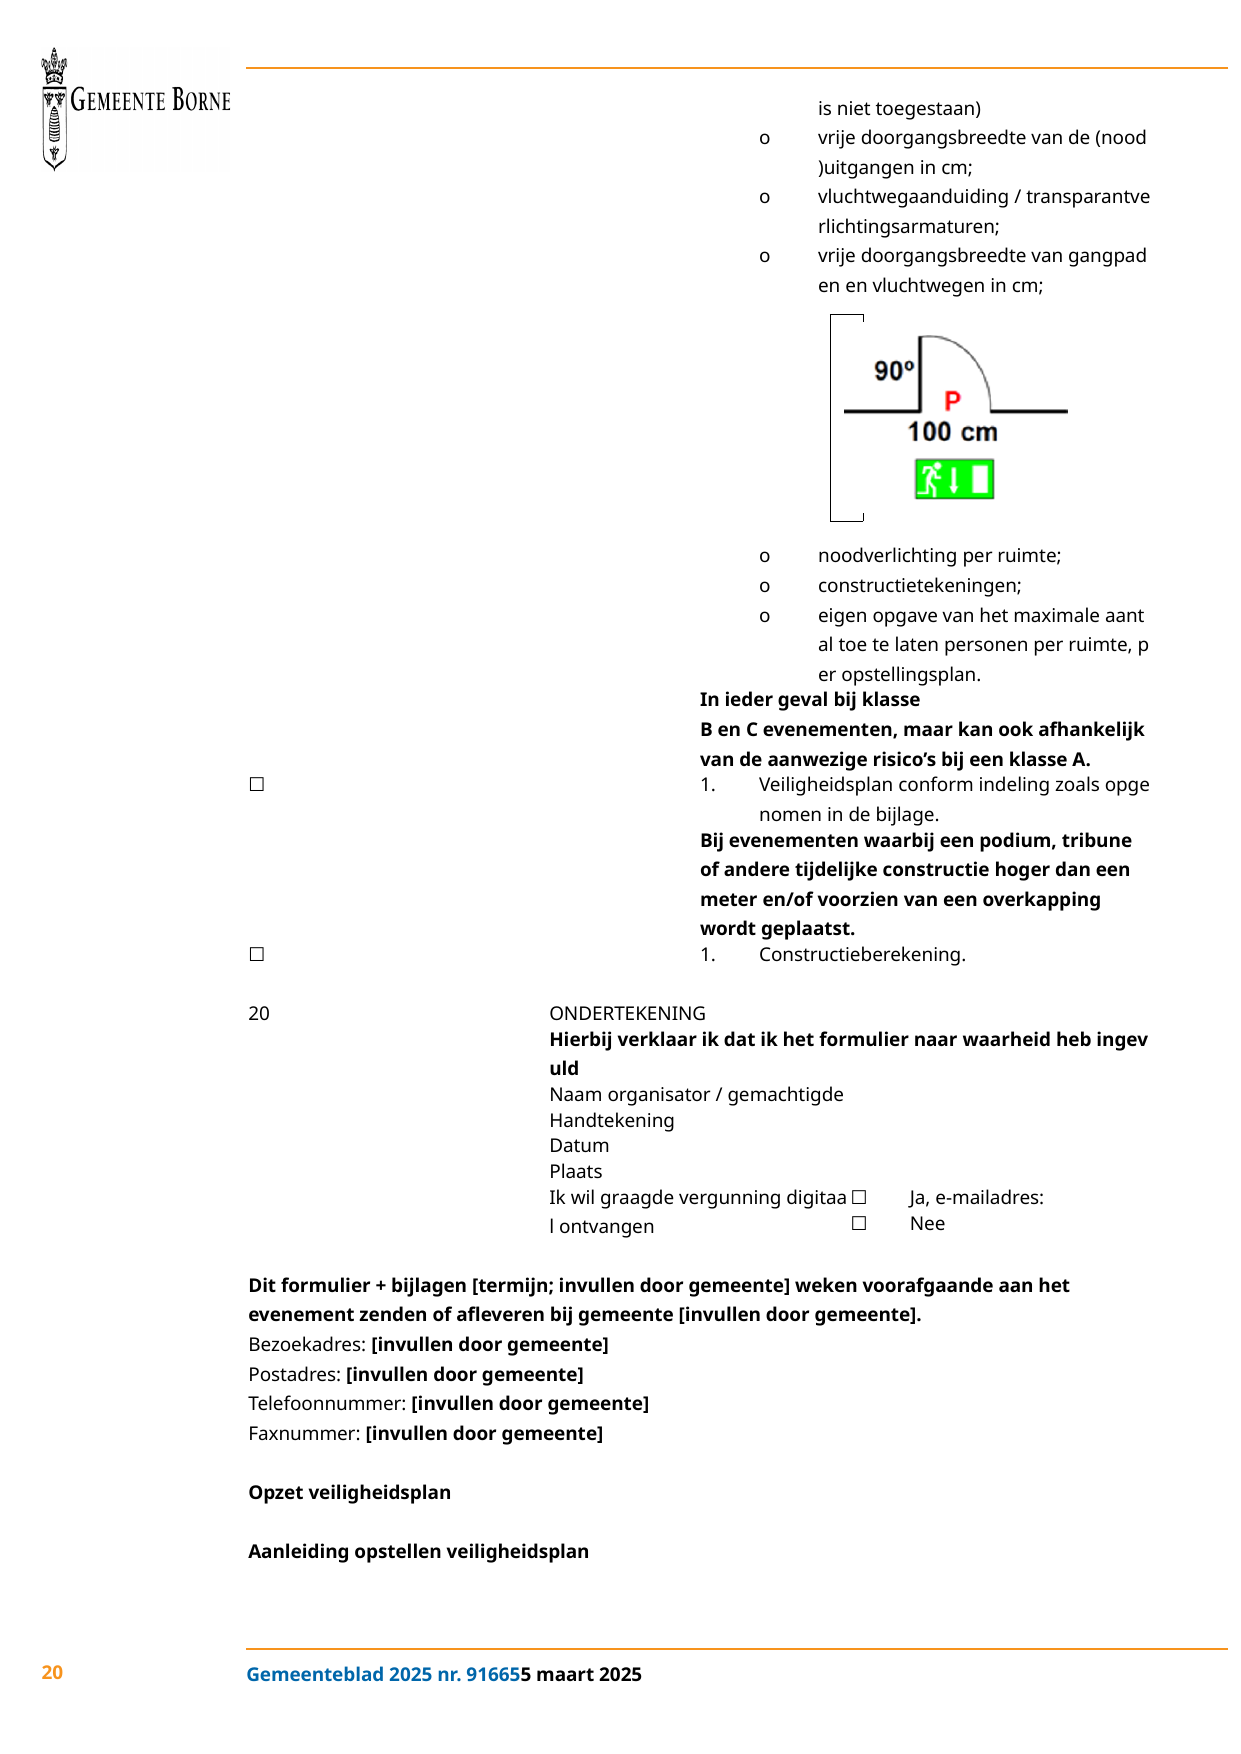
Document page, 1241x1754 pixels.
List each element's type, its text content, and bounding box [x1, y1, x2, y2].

table_cell Plaats [549, 1158, 850, 1184]
table_cell [850, 1158, 1152, 1184]
table_cell Handtekening [549, 1107, 850, 1132]
table_cell Constructieberekening. [700, 941, 1152, 967]
table_cell is niet toegestaan) vrije doorgangsbreedte van de (nood)uitgangen in cm; vluchtwegaanduiding / transparantverlichtingsarmaturen; vrije doorgangsbreedte van gangpaden en vluchtwegen in cm; noodverlichting per ruimte; constructietekeningen; eigen opgave van het maximale aantal toe te laten personen per ruimte, per opstellingsplan. [700, 95, 1152, 687]
table_cell Veiligheidsplan conform indeling zoals opgenomen in de bijlage. [700, 772, 1152, 827]
text Dit formulier + bijlagen [termijn; invullen door gemeente] weken voorafgaande aan het evenement zenden of afleveren bij gemeente [invullen door gemeente]. [248, 1272, 1152, 1327]
table_cell [850, 1081, 1152, 1107]
table_cell [248, 1026, 549, 1239]
text Opzet veiligheidsplan [248, 1479, 1152, 1505]
table_cell [248, 687, 700, 772]
table_cell Ik wil graagde vergunning digitaal ontvangen [549, 1184, 850, 1239]
table_header [850, 1000, 1152, 1026]
table_cell [248, 827, 700, 941]
picture [838, 322, 1075, 513]
table_cell Bij evenementen waarbij een podium, tribune of andere tijdelijke constructie hoger dan een meter en/of voorzien van een overkapping wordt geplaatst. [700, 827, 1152, 941]
table_cell In ieder geval bij klasse B en C evenementen, maar kan ook afhankelijk van de aanwezige risico’s bij een klasse A. [700, 687, 1152, 772]
table_header ONDERTEKENING [549, 1000, 850, 1026]
table_cell Nee [850, 1210, 1152, 1239]
table_cell Ja, e-mailadres: [850, 1184, 1152, 1210]
table_cell Datum [549, 1133, 850, 1158]
table_cell Naam organisator / gemachtigde [549, 1081, 850, 1107]
text Postadres: [invullen door gemeente] [248, 1361, 1152, 1387]
text Faxnummer: [invullen door gemeente] [248, 1420, 1152, 1446]
table_header 20 [248, 1000, 549, 1026]
table_cell [248, 772, 700, 827]
table_cell Hierbij verklaar ik dat ik het formulier naar waarheid heb ingevuld [549, 1026, 1152, 1081]
table_cell [850, 1133, 1152, 1158]
picture [41, 47, 231, 172]
text Bezoekadres: [invullen door gemeente] [248, 1331, 1152, 1357]
table_cell [248, 95, 700, 687]
text Aanleiding opstellen veiligheidsplan [248, 1538, 1152, 1564]
table_cell [248, 941, 700, 967]
text Telefoonnummer: [invullen door gemeente] [248, 1390, 1152, 1416]
table_cell [850, 1107, 1152, 1132]
